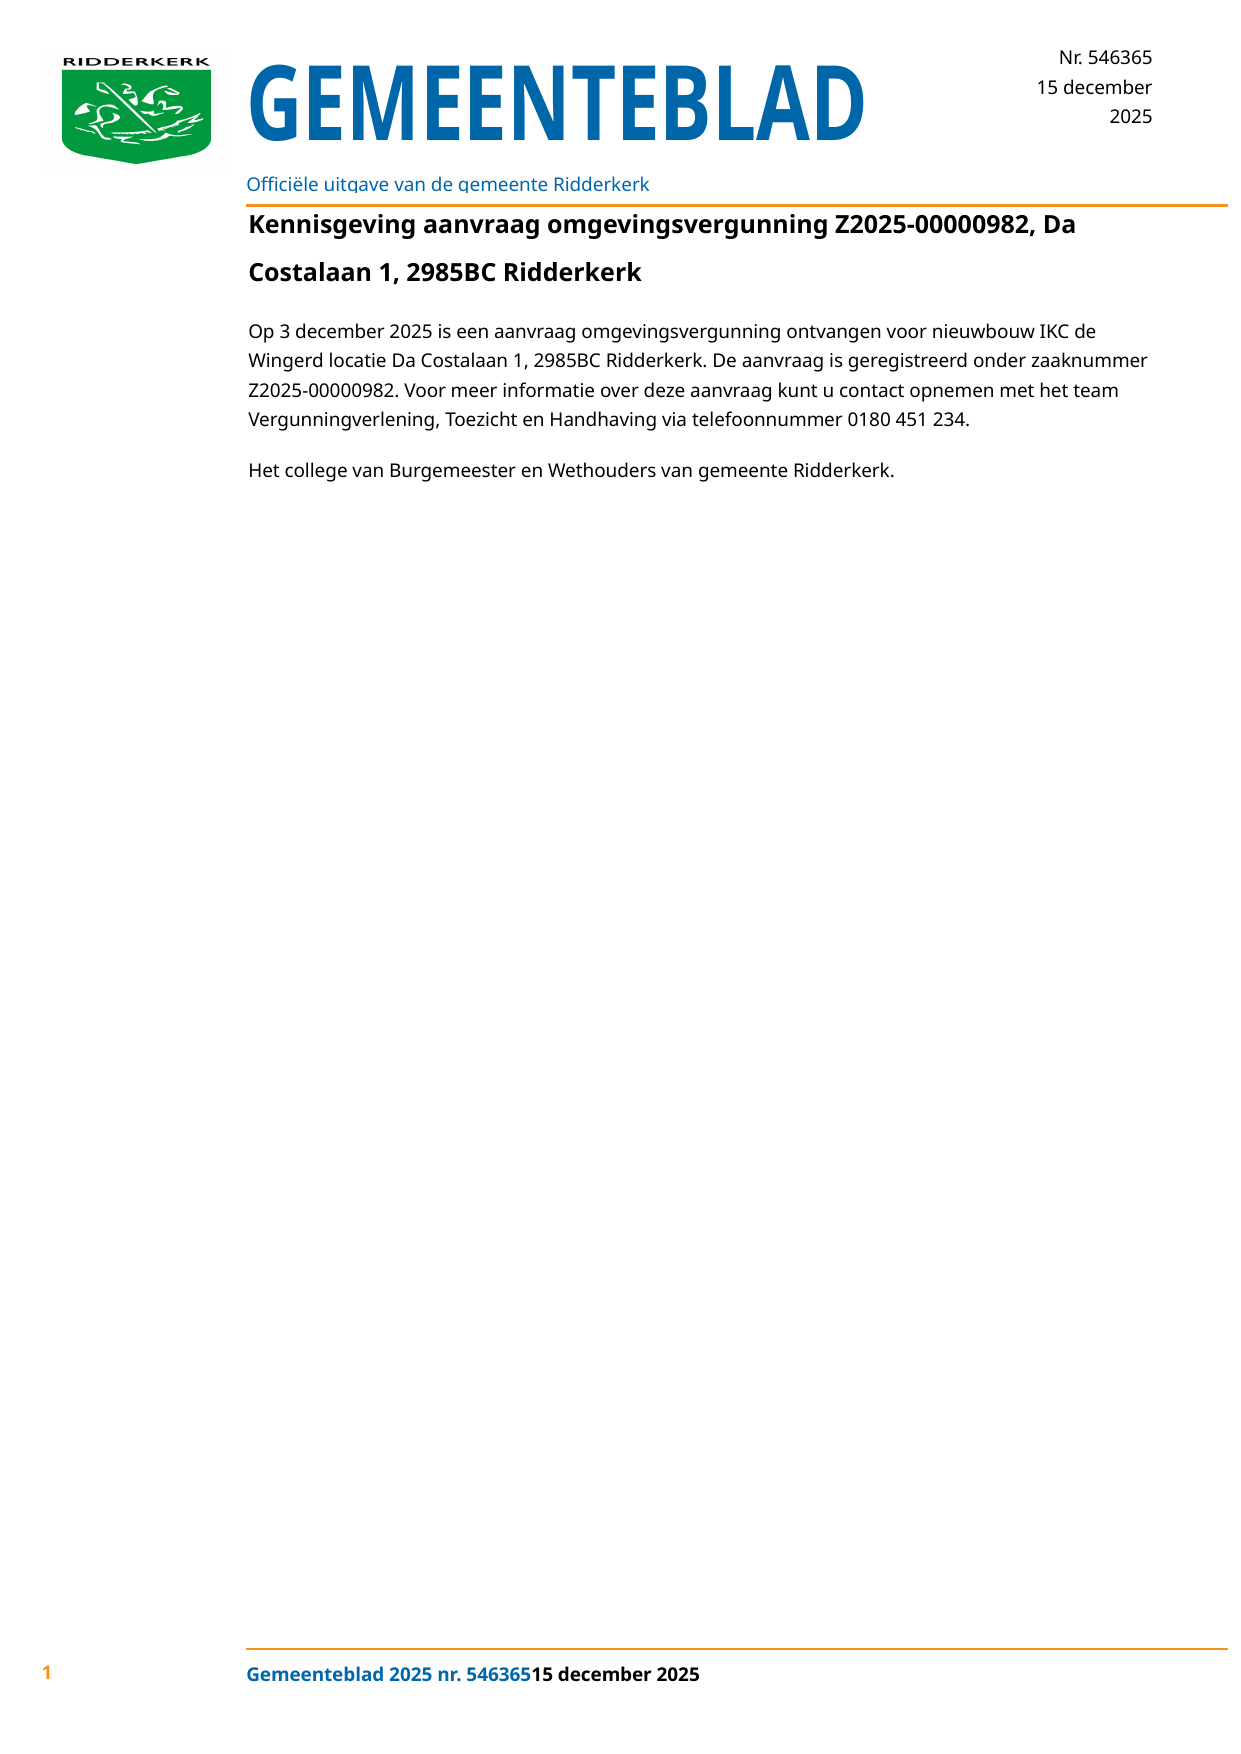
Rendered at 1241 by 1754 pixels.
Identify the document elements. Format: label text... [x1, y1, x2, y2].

text Kennisgeving aanvraag omgevingsvergunning Z2025-00000982, Da Costalaan 1, 2985BC Ridderkerk [248, 207, 1152, 288]
text Het college van Burgemeester en Wethouders van gemeente Ridderkerk. [248, 457, 1152, 483]
text Op 3 december 2025 is een aanvraag omgevingsvergunning ontvangen voor nieuwbouw IKC de Wingerd locatie Da Costalaan 1, 2985BC Ridderkerk. De aanvraag is geregistreerd onder zaaknummer Z2025-00000982. Voor meer informatie over deze aanvraag kunt u contact opnemen met het team Vergunningverlening, Toezicht en Handhaving via telefoonnummer 0180 451 234. [248, 318, 1152, 432]
picture [41, 47, 231, 172]
